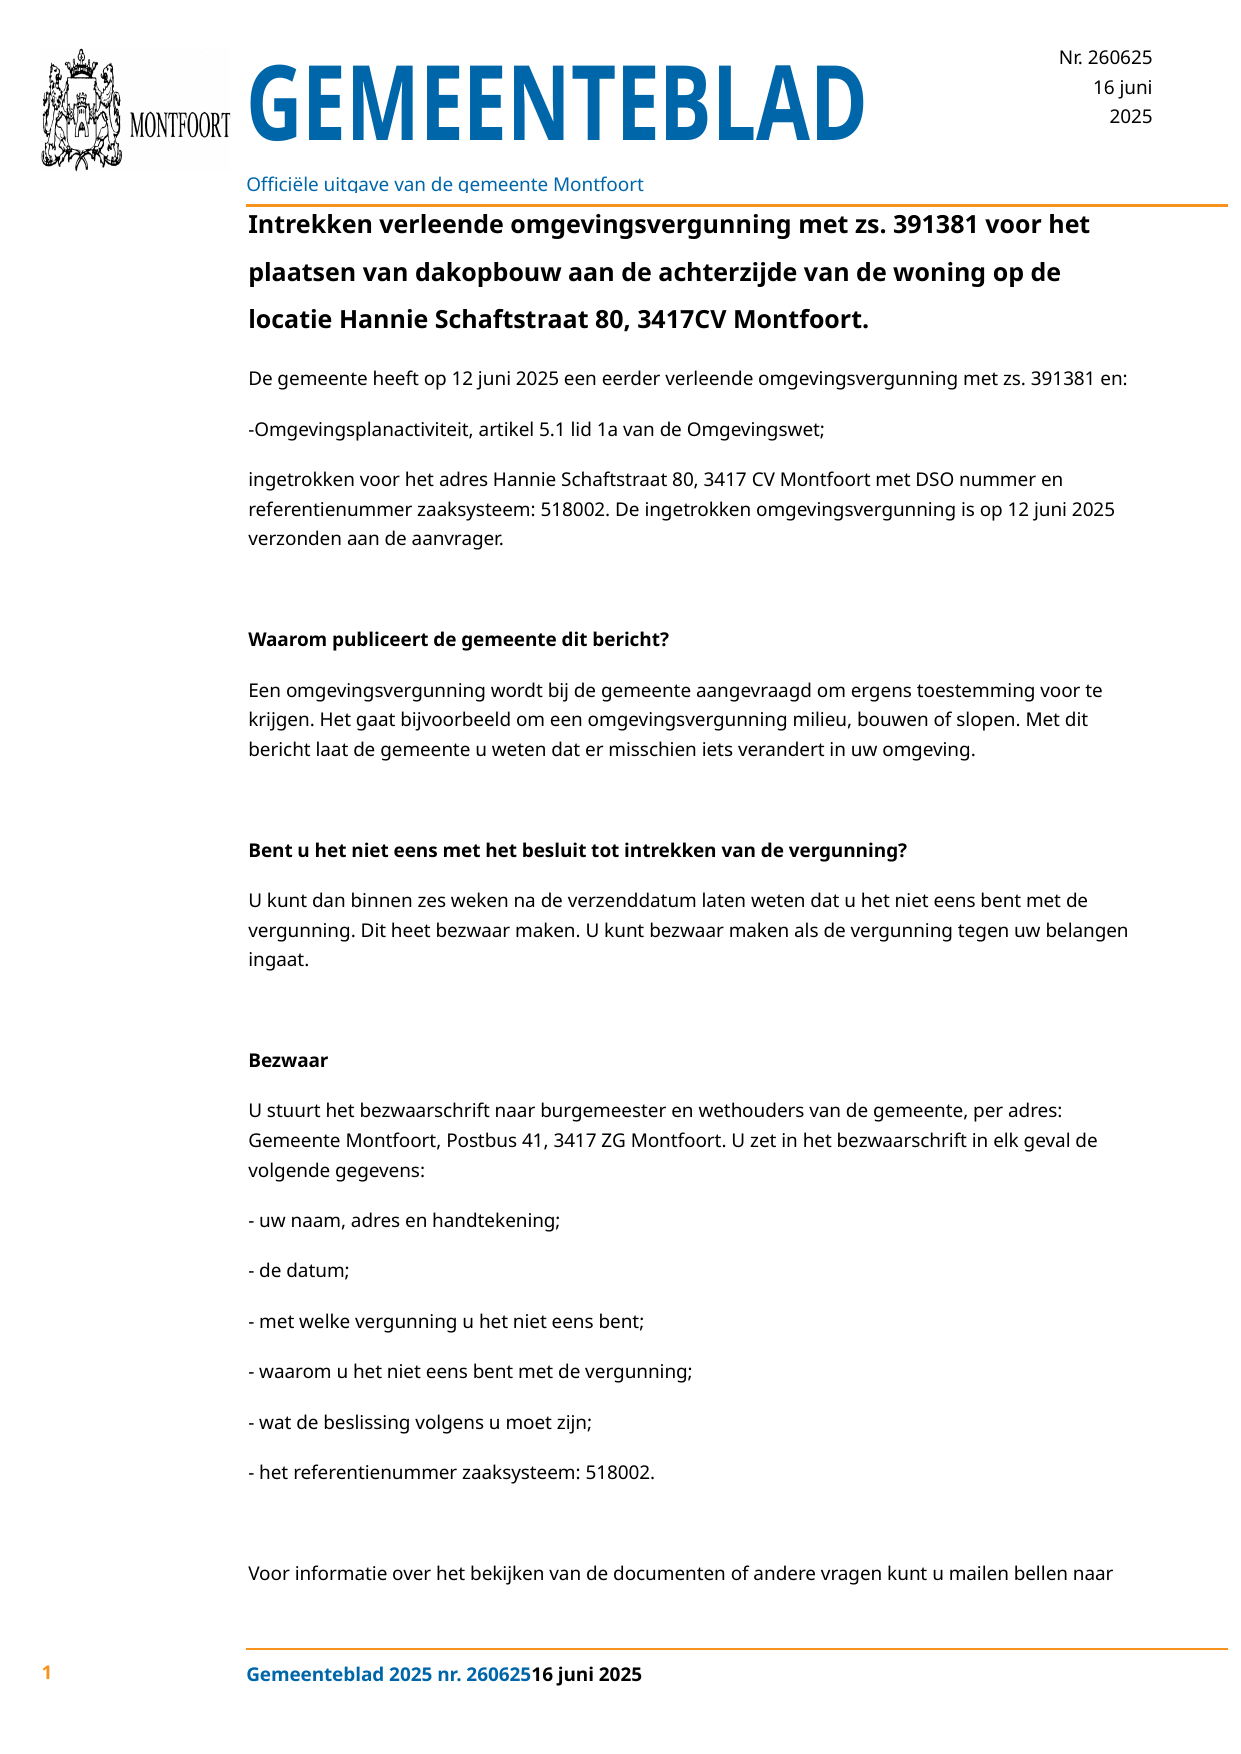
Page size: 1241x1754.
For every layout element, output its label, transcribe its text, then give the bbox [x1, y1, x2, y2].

text -Omgevingsplanactiviteit, artikel 5.1 lid 1a van de Omgevingswet; [248, 416, 1152, 442]
text Bent u het niet eens met het besluit tot intrekken van de vergunning? [248, 837, 1152, 862]
text Voor informatie over het bekijken van de documenten of andere vragen kunt u mailen bellen naar [248, 1560, 1152, 1586]
picture [41, 47, 231, 172]
text - uw naam, adres en handtekening; [248, 1207, 1152, 1233]
text Intrekken verleende omgevingsvergunning met zs. 391381 voor het plaatsen van dakopbouw aan de achterzijde van de woning op de locatie Hannie Schaftstraat 80, 3417CV Montfoort. [248, 207, 1152, 336]
text - waarom u het niet eens bent met de vergunning; [248, 1358, 1152, 1384]
text - met welke vergunning u het niet eens bent; [248, 1308, 1152, 1334]
text - het referentienummer zaaksysteem: 518002. [248, 1459, 1152, 1485]
text ingetrokken voor het adres Hannie Schaftstraat 80, 3417 CV Montfoort met DSO nummer en referentienummer zaaksysteem: 518002. De ingetrokken omgevingsvergunning is op 12 juni 2025 verzonden aan de aanvrager. [248, 466, 1152, 551]
text De gemeente heeft op 12 juni 2025 een eerder verleende omgevingsvergunning met zs. 391381 en: [248, 366, 1152, 391]
text Waarom publiceert de gemeente dit bericht? [248, 626, 1152, 652]
text Een omgevingsvergunning wordt bij de gemeente aangevraagd om ergens toestemming voor te krijgen. Het gaat bijvoorbeeld om een omgevingsvergunning milieu, bouwen of slopen. Met dit bericht laat de gemeente u weten dat er misschien iets verandert in uw omgeving. [248, 677, 1152, 762]
text - de datum; [248, 1258, 1152, 1283]
text U kunt dan binnen zes weken na de verzenddatum laten weten dat u het niet eens bent met de vergunning. Dit heet bezwaar maken. U kunt bezwaar maken als de vergunning tegen uw belangen ingaat. [248, 887, 1152, 972]
text Bezwaar [248, 1047, 1152, 1073]
text - wat de beslissing volgens u moet zijn; [248, 1409, 1152, 1434]
text U stuurt het bezwaarschrift naar burgemeester en wethouders van de gemeente, per adres: Gemeente Montfoort, Postbus 41, 3417 ZG Montfoort. U zet in het bezwaarschrift in elk geval de volgende gegevens: [248, 1098, 1152, 1182]
